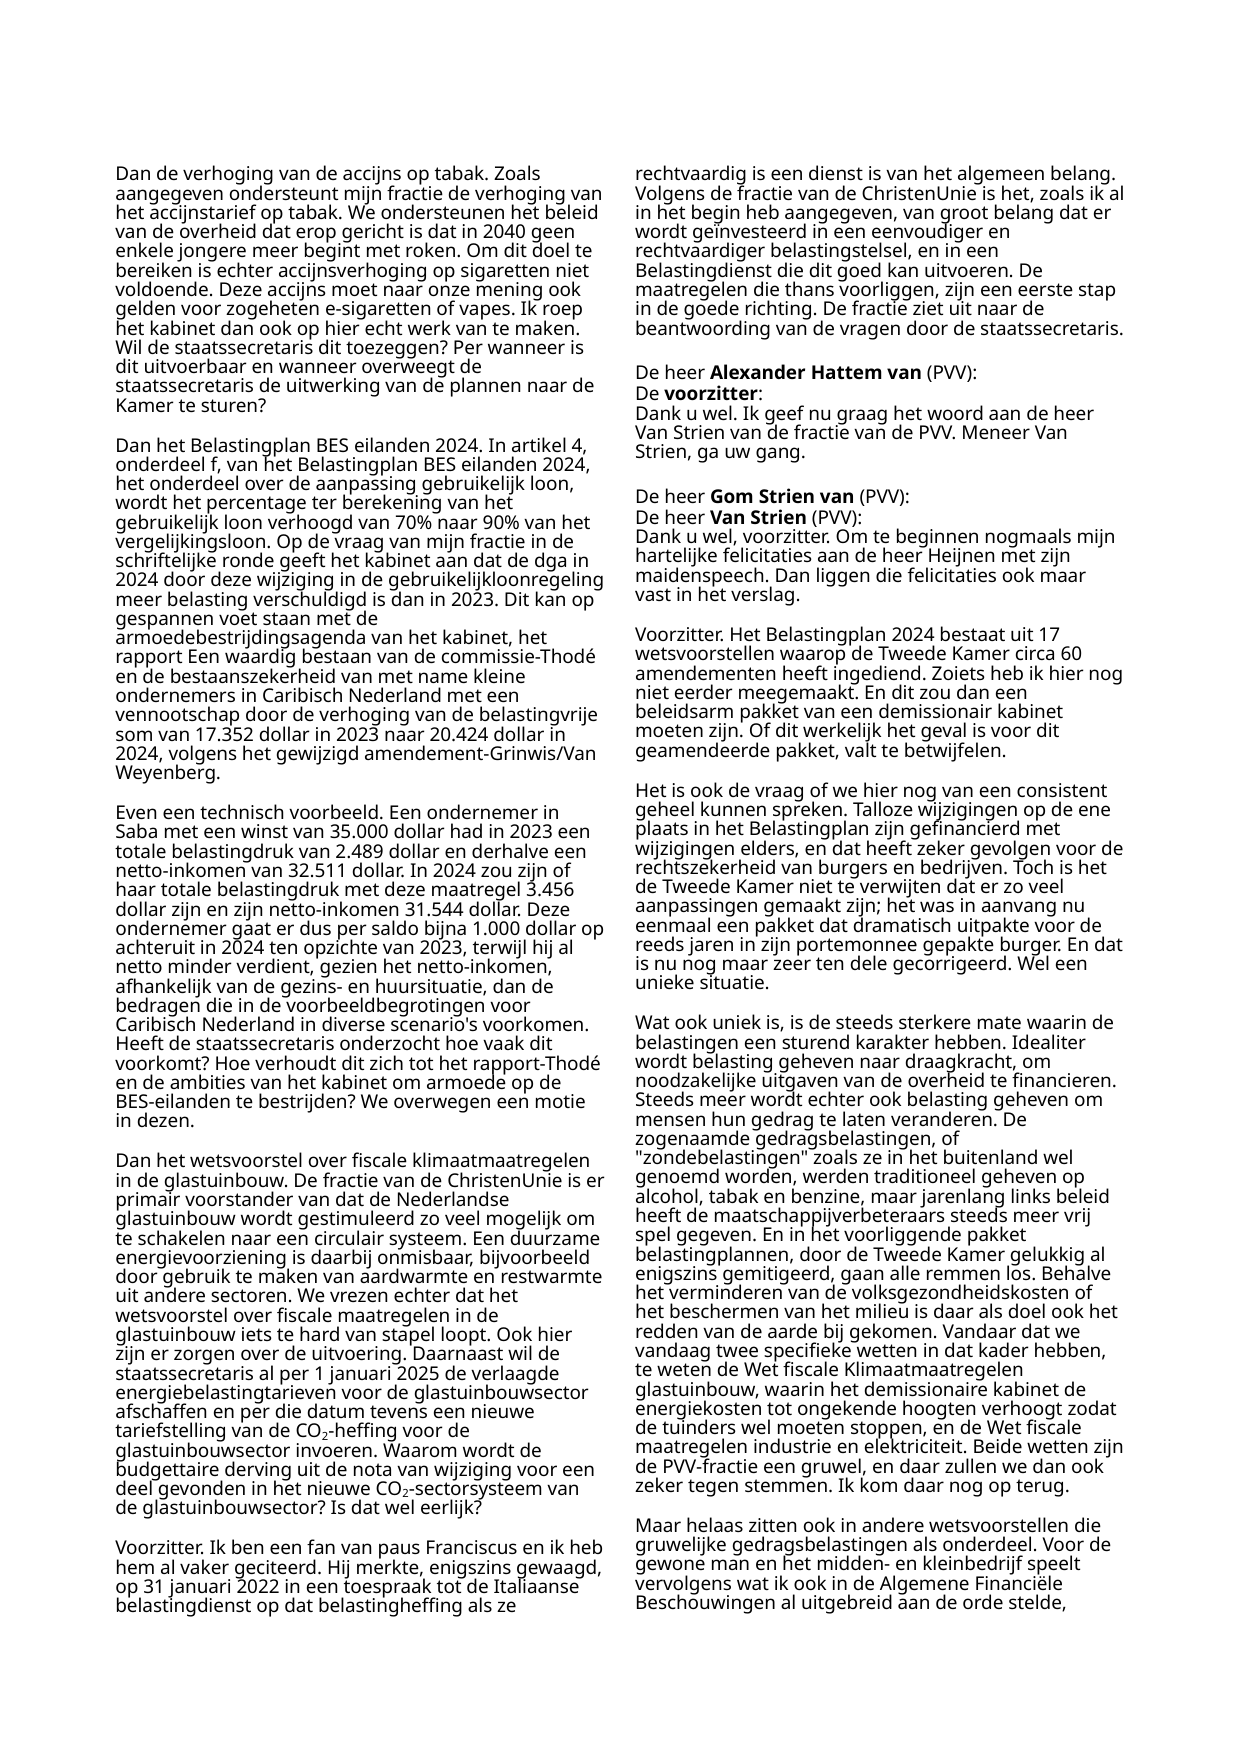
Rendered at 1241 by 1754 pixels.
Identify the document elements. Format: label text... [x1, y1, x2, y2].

text Dan het Belastingplan BES eilanden 2024. In artikel 4, onderdeel f, van het Belastingplan BES eilanden 2024, het onderdeel over de aanpassing gebruikelijk loon, wordt het percentage ter berekening van het gebruikelijk loon verhoogd van 70% naar 90% van het vergelijkingsloon. Op de vraag van mijn fractie in de schriftelijke ronde geeft het kabinet aan dat de dga in 2024 door deze wijziging in de gebruikelijkloonregeling meer belasting verschuldigd is dan in 2023. Dit kan op gespannen voet staan met de armoedebestrijdingsagenda van het kabinet, het rapport Een waardig bestaan van de commissie-Thodé en de bestaanszekerheid van met name kleine ondernemers in Caribisch Nederland met een vennootschap door de verhoging van de belastingvrije som van 17.352 dollar in 2023 naar 20.424 dollar in 2024, volgens het gewijzigd amendement-Grinwis/Van Weyenberg. [115, 437, 605, 783]
text De heer Van Strien (PVV): [635, 509, 1125, 528]
text De heer Gom Strien van (PVV): [635, 483, 1125, 509]
text Wat ook uniek is, is de steeds sterkere mate waarin de belastingen een sturend karakter hebben. Idealiter wordt belasting geheven naar draagkracht, om noodzakelijke uitgaven van de overheid te financieren. Steeds meer wordt echter ook belasting geheven om mensen hun gedrag te laten veranderen. De zogenaamde gedragsbelastingen, of "zondebelastingen" zoals ze in het buitenland wel genoemd worden, werden traditioneel geheven op alcohol, tabak en benzine, maar jarenlang links beleid heeft de maatschappijverbeteraars steeds meer vrij spel gegeven. En in het voorliggende pakket belastingplannen, door de Tweede Kamer gelukkig al enigszins gemitigeerd, gaan alle remmen los. Behalve het verminderen van de volksgezondheidskosten of het beschermen van het milieu is daar als doel ook het redden van de aarde bij gekomen. Vandaar dat we vandaag twee specifieke wetten in dat kader hebben, te weten de Wet fiscale Klimaatmaatregelen glastuinbouw, waarin het demissionaire kabinet de energiekosten tot ongekende hoogten verhoogt zodat de tuinders wel moeten stoppen, en de Wet fiscale maatregelen industrie en elektriciteit. Beide wetten zijn de PVV-fractie een gruwel, en daar zullen we dan ook zeker tegen stemmen. Ik kom daar nog op terug. [635, 1014, 1125, 1496]
text Maar helaas zitten ook in andere wetsvoorstellen die gruwelijke gedragsbelastingen als onderdeel. Voor de gewone man en het midden- en kleinbedrijf speelt vervolgens wat ik ook in de Algemene Financiële Beschouwingen al uitgebreid aan de orde stelde, [635, 1517, 1125, 1613]
text Dank u wel, voorzitter. Om te beginnen nogmaals mijn hartelijke felicitaties aan de heer Heijnen met zijn maidenspeech. Dan liggen die felicitaties ook maar vast in het verslag. [635, 528, 1125, 605]
text Dan de verhoging van de accijns op tabak. Zoals aangegeven ondersteunt mijn fractie de verhoging van het accijnstarief op tabak. We ondersteunen het beleid van de overheid dat erop gericht is dat in 2040 geen enkele jongere meer begint met roken. Om dit doel te bereiken is echter accijnsverhoging op sigaretten niet voldoende. Deze accijns moet naar onze mening ook gelden voor zogeheten e-sigaretten of vapes. Ik roep het kabinet dan ook op hier echt werk van te maken. Wil de staatssecretaris dit toezeggen? Per wanneer is dit uitvoerbaar en wanneer overweegt de staatssecretaris de uitwerking van de plannen naar de Kamer te sturen? [115, 165, 605, 416]
text rechtvaardig is een dienst is van het algemeen belang. Volgens de fractie van de ChristenUnie is het, zoals ik al in het begin heb aangegeven, van groot belang dat er wordt geïnvesteerd in een eenvoudiger en rechtvaardiger belastingstelsel, en in een Belastingdienst die dit goed kan uitvoeren. De maatregelen die thans voorliggen, zijn een eerste stap in de goede richting. De fractie ziet uit naar de beantwoording van de vragen door de staatssecretaris. [635, 165, 1125, 339]
text Dank u wel. Ik geef nu graag het woord aan de heer Van Strien van de fractie van de PVV. Meneer Van Strien, ga uw gang. [635, 404, 1125, 462]
text Voorzitter. Ik ben een fan van paus Franciscus en ik heb hem al vaker geciteerd. Hij merkte, enigszins gewaagd, op 31 januari 2022 in een toespraak tot de Italiaanse belastingdienst op dat belastingheffing als ze [115, 1539, 605, 1616]
text De heer Alexander Hattem van (PVV): [635, 359, 1125, 385]
text Dan het wetsvoorstel over fiscale klimaatmaatregelen in de glastuinbouw. De fractie van de ChristenUnie is er primair voorstander van dat de Nederlandse glastuinbouw wordt gestimuleerd zo veel mogelijk om te schakelen naar een circulair systeem. Een duurzame energievoorziening is daarbij onmisbaar, bijvoorbeeld door gebruik te maken van aardwarmte en restwarmte uit andere sectoren. We vrezen echter dat het wetsvoorstel over fiscale maatregelen in de glastuinbouw iets te hard van stapel loopt. Ook hier zijn er zorgen over de uitvoering. Daarnaast wil de staatssecretaris al per 1 januari 2025 de verlaagde energiebelastingtarieven voor de glastuinbouwsector afschaffen en per die datum tevens een nieuwe tariefstelling van de CO2-heffing voor de glastuinbouwsector invoeren. Waarom wordt de budgettaire derving uit de nota van wijziging voor een deel gevonden in het nieuwe CO2-sectorsysteem van de glastuinbouwsector? Is dat wel eerlijk? [115, 1152, 605, 1519]
text Voorzitter. Het Belastingplan 2024 bestaat uit 17 wetsvoorstellen waarop de Tweede Kamer circa 60 amendementen heeft ingediend. Zoiets heb ik hier nog niet eerder meegemaakt. En dit zou dan een beleidsarm pakket van een demissionair kabinet moeten zijn. Of dit werkelijk het geval is voor dit geamendeerde pakket, valt te betwijfelen. [635, 626, 1125, 761]
text Het is ook de vraag of we hier nog van een consistent geheel kunnen spreken. Talloze wijzigingen op de ene plaats in het Belastingplan zijn gefinancierd met wijzigingen elders, en dat heeft zeker gevolgen voor de rechtszekerheid van burgers en bedrijven. Toch is het de Tweede Kamer niet te verwijten dat er zo veel aanpassingen gemaakt zijn; het was in aanvang nu eenmaal een pakket dat dramatisch uitpakte voor de reeds jaren in zijn portemonnee gepakte burger. En dat is nu nog maar zeer ten dele gecorrigeerd. Wel een unieke situatie. [635, 782, 1125, 994]
text De voorzitter: [635, 385, 1125, 404]
text Even een technisch voorbeeld. Een ondernemer in Saba met een winst van 35.000 dollar had in 2023 een totale belastingdruk van 2.489 dollar en derhalve een netto-inkomen van 32.511 dollar. In 2024 zou zijn of haar totale belastingdruk met deze maatregel 3.456 dollar zijn en zijn netto-inkomen 31.544 dollar. Deze ondernemer gaat er dus per saldo bijna 1.000 dollar op achteruit in 2024 ten opzichte van 2023, terwijl hij al netto minder verdient, gezien het netto-inkomen, afhankelijk van de gezins- en huursituatie, dan de bedragen die in de voorbeeldbegrotingen voor Caribisch Nederland in diverse scenario's voorkomen. Heeft de staatssecretaris onderzocht hoe vaak dit voorkomt? Hoe verhoudt dit zich tot het rapport-Thodé en de ambities van het kabinet om armoede op de BES-eilanden te bestrijden? We overwegen een motie in dezen. [115, 804, 605, 1132]
